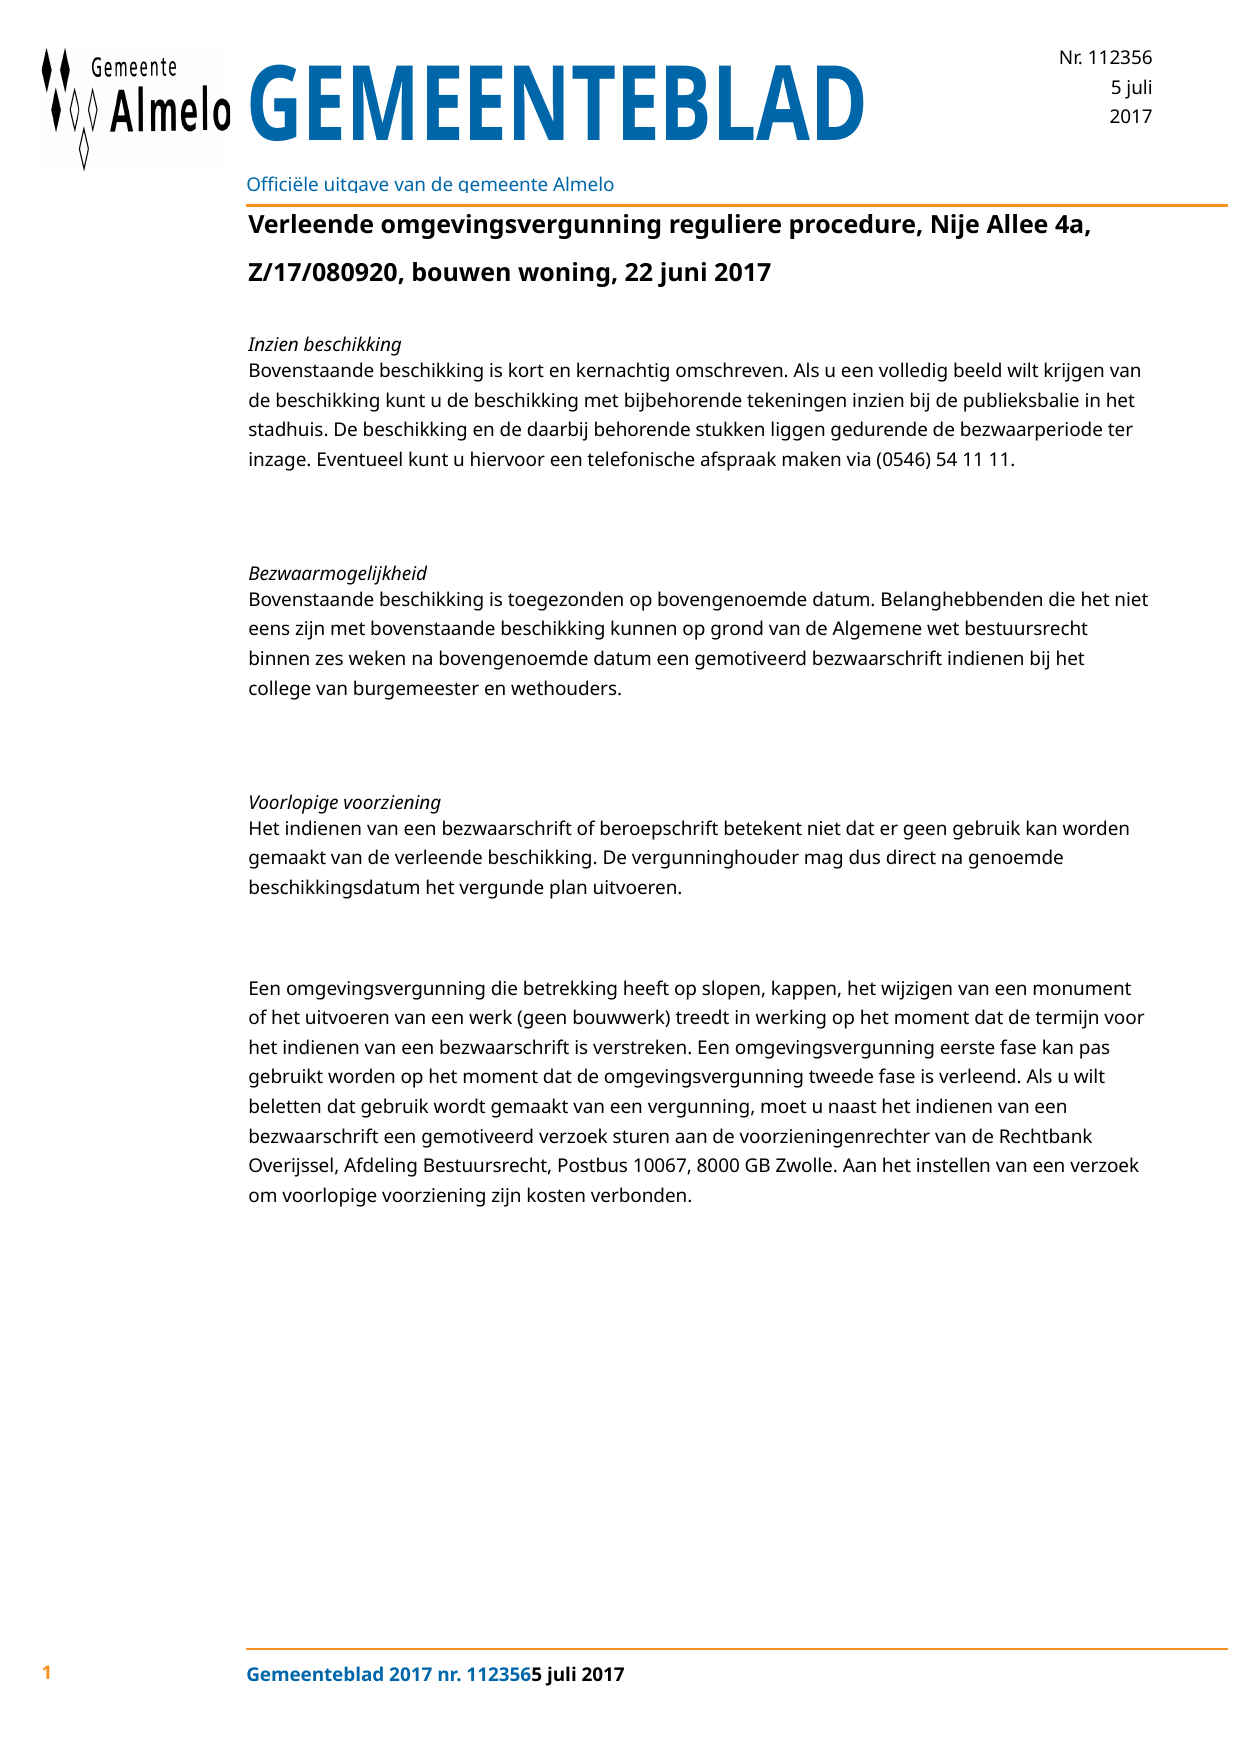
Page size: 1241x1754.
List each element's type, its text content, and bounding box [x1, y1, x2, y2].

text Bezwaarmogelijkheid [248, 560, 1152, 586]
text Verleende omgevingsvergunning reguliere procedure, Nije Allee 4a, Z/17/080920, bouwen woning, 22 juni 2017 [248, 207, 1152, 288]
picture [41, 47, 231, 172]
text Het indienen van een bezwaarschrift of beroepschrift betekent niet dat er geen gebruik kan worden gemaakt van de verleende beschikking. De vergunninghouder mag dus direct na genoemde beschikkingsdatum het vergunde plan uitvoeren. [248, 815, 1152, 900]
text Inzien beschikking [248, 331, 1152, 357]
text Bovenstaande beschikking is kort en kernachtig omschreven. Als u een volledig beeld wilt krijgen van de beschikking kunt u de beschikking met bijbehorende tekeningen inzien bij de publieksbalie in het stadhuis. De beschikking en de daarbij behorende stukken liggen gedurende de bezwaarperiode ter inzage. Eventueel kunt u hiervoor een telefonische afspraak maken via (0546) 54 11 11. [248, 357, 1152, 472]
text Bovenstaande beschikking is toegezonden op bovengenoemde datum. Belanghebbenden die het niet eens zijn met bovenstaande beschikking kunnen op grond van de Algemene wet bestuursrecht binnen zes weken na bovengenoemde datum een gemotiveerd bezwaarschrift indienen bij het college van burgemeester en wethouders. [248, 586, 1152, 701]
text Voorlopige voorziening [248, 789, 1152, 815]
text Een omgevingsvergunning die betrekking heeft op slopen, kappen, het wijzigen van een monument of het uitvoeren van een werk (geen bouwwerk) treedt in werking op het moment dat de termijn voor het indienen van een bezwaarschrift is verstreken. Een omgevingsvergunning eerste fase kan pas gebruikt worden op het moment dat de omgevingsvergunning tweede fase is verleend. Als u wilt beletten dat gebruik wordt gemaakt van een vergunning, moet u naast het indienen van een bezwaarschrift een gemotiveerd verzoek sturen aan de voorzieningenrechter van de Rechtbank Overijssel, Afdeling Bestuursrecht, Postbus 10067, 8000 GB Zwolle. Aan het instellen van een verzoek om voorlopige voorziening zijn kosten verbonden. [248, 975, 1152, 1208]
